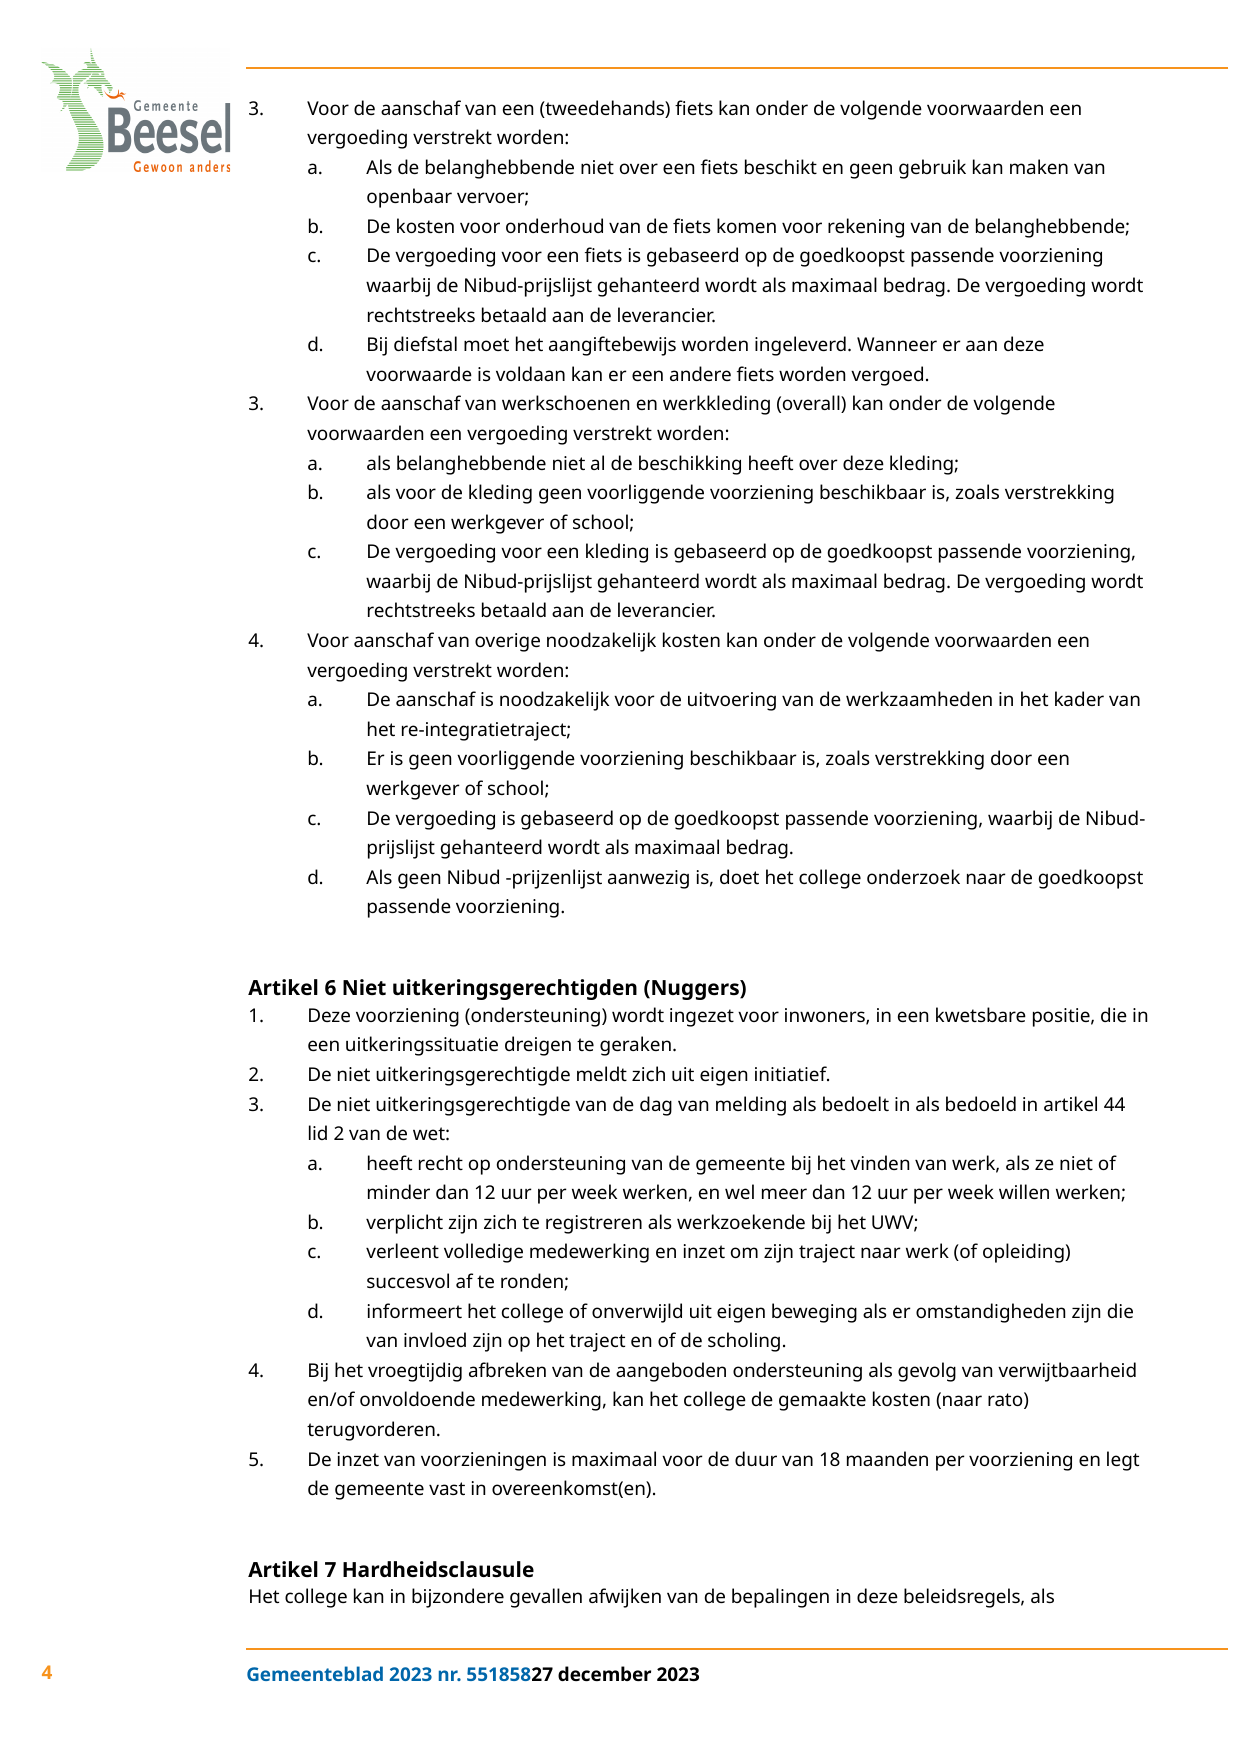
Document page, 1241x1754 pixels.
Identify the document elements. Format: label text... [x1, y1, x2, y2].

text Artikel 7 Hardheidsclausule [248, 1555, 1152, 1584]
list De niet uitkeringsgerechtigde meldt zich uit eigen initiatief. [248, 1061, 1152, 1087]
list als belanghebbende niet al de beschikking heeft over deze kleding; [307, 450, 1152, 476]
list Er is geen voorliggende voorziening beschikbaar is, zoals verstrekking door een werkgever of school; [307, 746, 1152, 801]
list Bij diefstal moet het aangiftebewijs worden ingeleverd. Wanneer er aan deze voorwaarde is voldaan kan er een andere fiets worden vergoed. [307, 331, 1152, 387]
list Bij het vroegtijdig afbreken van de aangeboden ondersteuning als gevolg van verwijtbaarheid en/of onvoldoende medewerking, kan het college de gemaakte kosten (naar rato) terugvorderen. [248, 1357, 1152, 1442]
list informeert het college of onverwijld uit eigen beweging als er omstandigheden zijn die van invloed zijn op het traject en of de scholing. [307, 1298, 1152, 1353]
list Voor de aanschaf van werkschoenen en werkkleding (overall) kan onder de volgende voorwaarden een vergoeding verstrekt worden: [248, 391, 1152, 446]
list Voor aanschaf van overige noodzakelijk kosten kan onder de volgende voorwaarden een vergoeding verstrekt worden: [248, 627, 1152, 683]
list Voor de aanschaf van een (tweedehands) fiets kan onder de volgende voorwaarden een vergoeding verstrekt worden: [248, 95, 1152, 150]
list Als geen Nibud -prijzenlijst aanwezig is, doet het college onderzoek naar de goedkoopst passende voorziening. [307, 864, 1152, 919]
picture [41, 47, 231, 172]
list Deze voorziening (ondersteuning) wordt ingezet voor inwoners, in een kwetsbare positie, die in een uitkeringssituatie dreigen te geraken. [248, 1002, 1152, 1057]
list De inzet van voorzieningen is maximaal voor de duur van 18 maanden per voorziening en legt de gemeente vast in overeenkomst(en). [248, 1446, 1152, 1501]
list als voor de kleding geen voorliggende voorziening beschikbaar is, zoals verstrekking door een werkgever of school; [307, 479, 1152, 535]
list De vergoeding voor een kleding is gebaseerd op de goedkoopst passende voorziening, waarbij de Nibud-prijslijst gehanteerd wordt als maximaal bedrag. De vergoeding wordt rechtstreeks betaald aan de leverancier. [307, 538, 1152, 623]
list De vergoeding is gebaseerd op de goedkoopst passende voorziening, waarbij de Nibud-prijslijst gehanteerd wordt als maximaal bedrag. [307, 805, 1152, 860]
list heeft recht op ondersteuning van de gemeente bij het vinden van werk, als ze niet of minder dan 12 uur per week werken, en wel meer dan 12 uur per week willen werken; [307, 1150, 1152, 1205]
list De kosten voor onderhoud van de fiets komen voor rekening van de belanghebbende; [307, 213, 1152, 239]
list De niet uitkeringsgerechtigde van de dag van melding als bedoelt in als bedoeld in artikel 44 lid 2 van de wet: [248, 1091, 1152, 1146]
list De aanschaf is noodzakelijk voor de uitvoering van de werkzaamheden in het kader van het re-integratietraject; [307, 686, 1152, 742]
list Als de belanghebbende niet over een fiets beschikt en geen gebruik kan maken van openbaar vervoer; [307, 154, 1152, 209]
list De vergoeding voor een fiets is gebaseerd op de goedkoopst passende voorziening waarbij de Nibud-prijslijst gehanteerd wordt als maximaal bedrag. De vergoeding wordt rechtstreeks betaald aan de leverancier. [307, 243, 1152, 328]
text Het college kan in bijzondere gevallen afwijken van de bepalingen in deze beleidsregels, als [248, 1584, 1152, 1609]
text Artikel 6 Niet uitkeringsgerechtigden (Nuggers) [248, 973, 1152, 1002]
list verplicht zijn zich te registreren als werkzoekende bij het UWV; [307, 1209, 1152, 1235]
list verleent volledige medewerking en inzet om zijn traject naar werk (of opleiding) succesvol af te ronden; [307, 1239, 1152, 1294]
